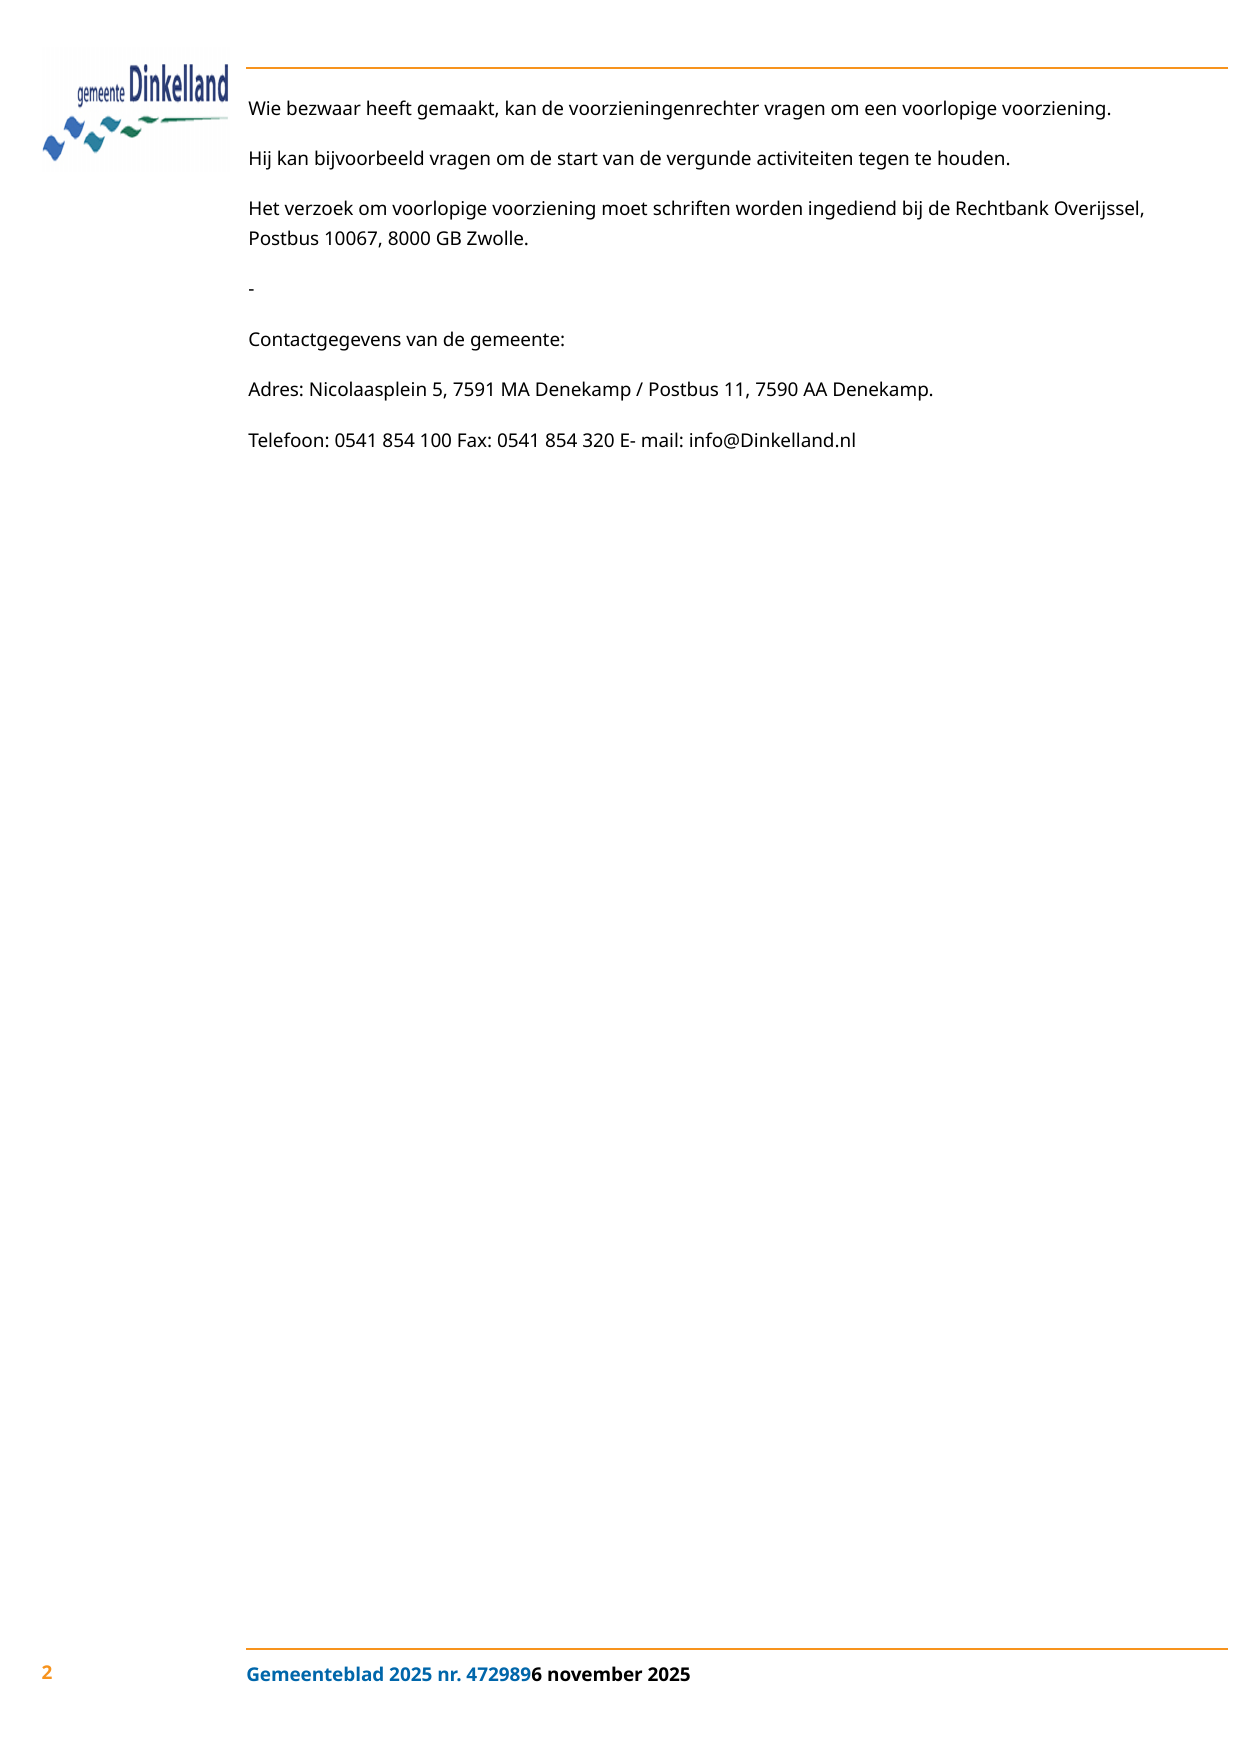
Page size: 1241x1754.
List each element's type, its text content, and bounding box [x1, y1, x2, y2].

text Het verzoek om voorlopige voorziening moet schriften worden ingediend bij de Rechtbank Overijssel, Postbus 10067, 8000 GB Zwolle. [248, 196, 1152, 251]
text Hij kan bijvoorbeeld vragen om de start van de vergunde activiteiten tegen te houden. [248, 145, 1152, 171]
text Contactgegevens van de gemeente: [248, 326, 1152, 352]
text Wie bezwaar heeft gemaakt, kan de voorzieningenrechter vragen om een voorlopige voorziening. [248, 95, 1152, 121]
text - [248, 276, 1152, 301]
text Telefoon: 0541 854 100 Fax: 0541 854 320 E- mail: info@Dinkelland.nl [248, 427, 1152, 453]
picture [41, 47, 231, 172]
text Adres: Nicolaasplein 5, 7591 MA Denekamp / Postbus 11, 7590 AA Denekamp. [248, 376, 1152, 402]
